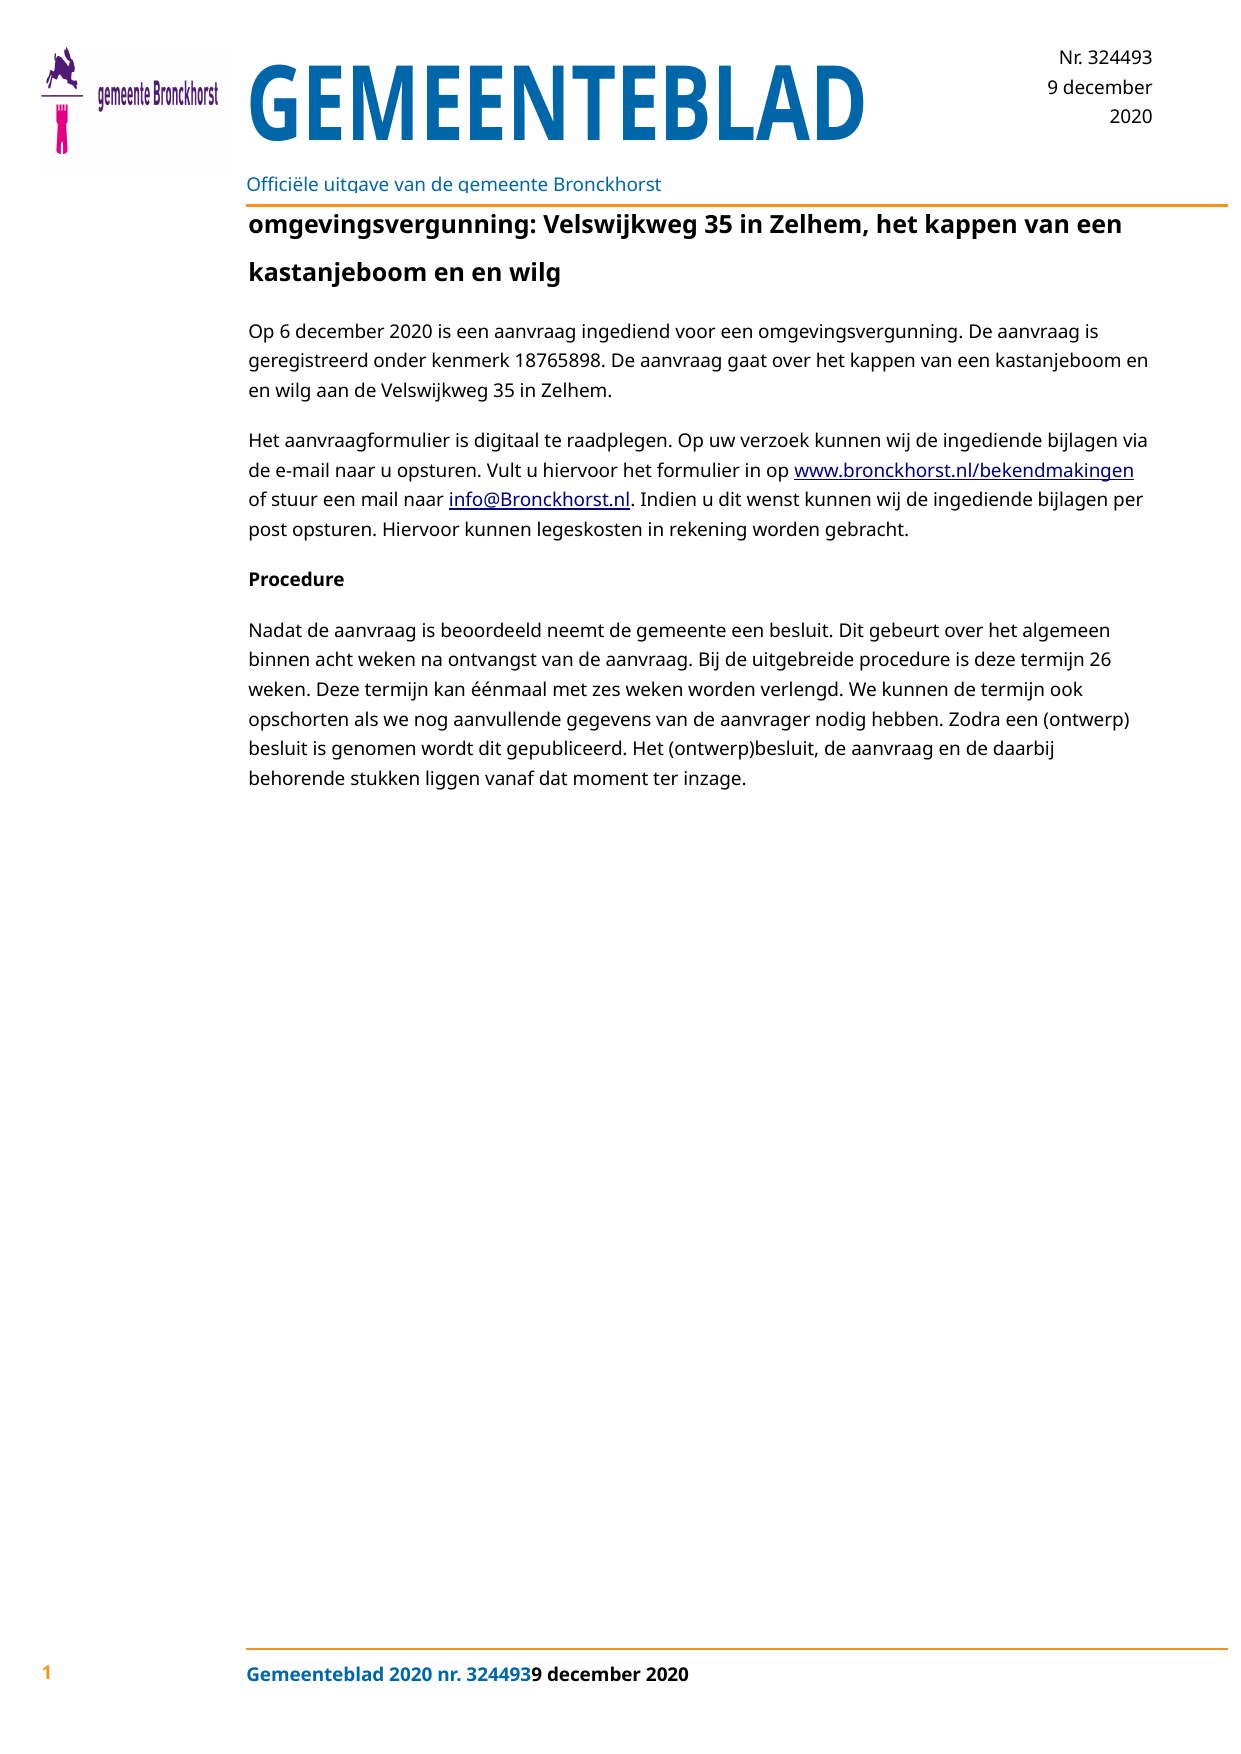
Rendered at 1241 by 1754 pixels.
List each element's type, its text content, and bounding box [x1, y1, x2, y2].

text Procedure [248, 567, 1152, 592]
text Nadat de aanvraag is beoordeeld neemt de gemeente een besluit. Dit gebeurt over het algemeen binnen acht weken na ontvangst van de aanvraag. Bij de uitgebreide procedure is deze termijn 26 weken. Deze termijn kan éénmaal met zes weken worden verlengd. We kunnen de termijn ook opschorten als we nog aanvullende gegevens van de aanvrager nodig hebben. Zodra een (ontwerp) besluit is genomen wordt dit gepubliceerd. Het (ontwerp)besluit, de aanvraag en de daarbij behorende stukken liggen vanaf dat moment ter inzage. [248, 617, 1152, 791]
text Het aanvraagformulier is digitaal te raadplegen. Op uw verzoek kunnen wij de ingediende bijlagen via de e-mail naar u opsturen. Vult u hiervoor het formulier in op www.bronckhorst.nl/bekendmakingen of stuur een mail naar info@Bronckhorst.nl. Indien u dit wenst kunnen wij de ingediende bijlagen per post opsturen. Hiervoor kunnen legeskosten in rekening worden gebracht. [248, 427, 1152, 542]
text omgevingsvergunning: Velswijkweg 35 in Zelhem, het kappen van een kastanjeboom en en wilg [248, 207, 1152, 288]
text Op 6 december 2020 is een aanvraag ingediend voor een omgevingsvergunning. De aanvraag is geregistreerd onder kenmerk 18765898. De aanvraag gaat over het kappen van een kastanjeboom en en wilg aan de Velswijkweg 35 in Zelhem. [248, 318, 1152, 403]
picture [41, 47, 231, 172]
